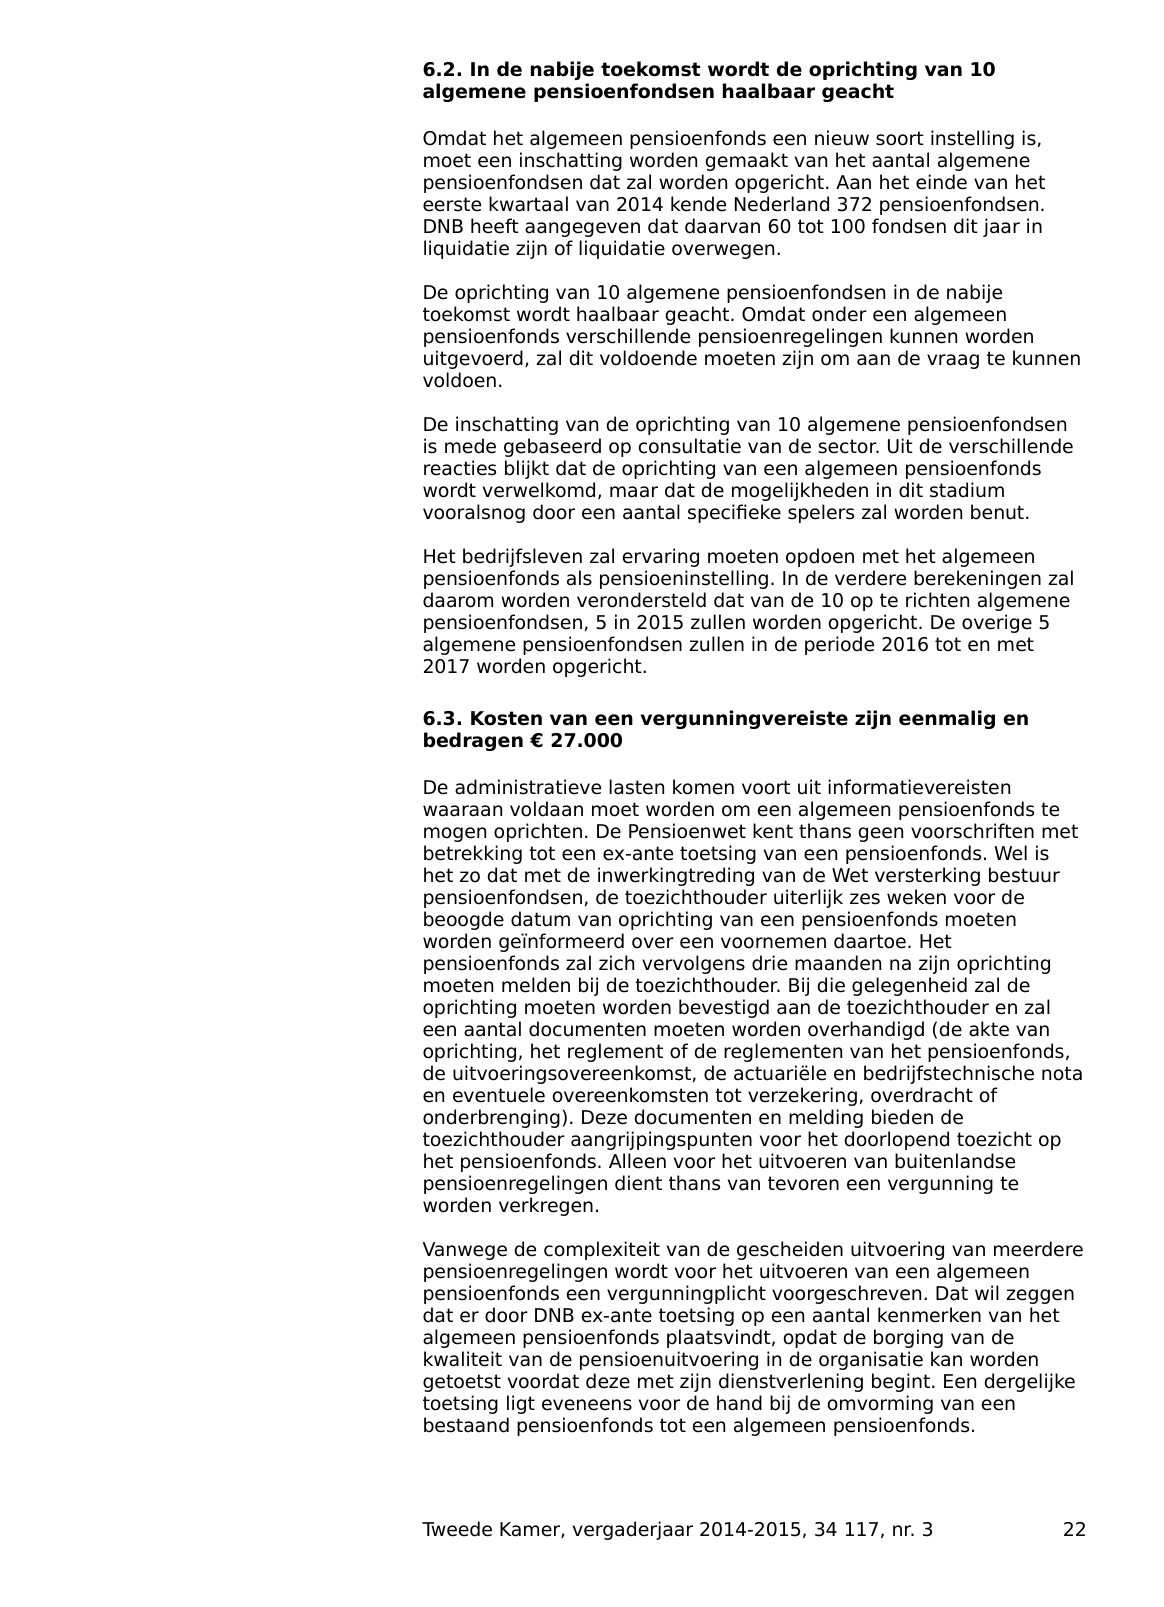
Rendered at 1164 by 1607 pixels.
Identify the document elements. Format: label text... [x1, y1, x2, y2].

text De inschatting van de oprichting van 10 algemene pensioenfondsen is mede gebaseerd op consultatie van de sector. Uit de verschillende reacties blijkt dat de oprichting van een algemeen pensioenfonds wordt verwelkomd, maar dat de mogelijkheden in dit stadium vooralsnog door een aantal specifieke spelers zal worden benut. [422, 414, 1087, 524]
subtitle 6.3. Kosten van een vergunningvereiste zijn eenmalig en bedragen € 27.000 [422, 708, 1087, 752]
text Vanwege de complexiteit van de gescheiden uitvoering van meerdere pensioenregelingen wordt voor het uitvoeren van een algemeen pensioenfonds een vergunningplicht voorgeschreven. Dat wil zeggen dat er door DNB ex-ante toetsing op een aantal kenmerken van het algemeen pensioenfonds plaatsvindt, opdat de borging van de kwaliteit van de pensioenuitvoering in de organisatie kan worden getoetst voordat deze met zijn dienstverlening begint. Een dergelijke toetsing ligt eveneens voor de hand bij de omvorming van een bestaand pensioenfonds tot een algemeen pensioenfonds. [422, 1239, 1087, 1437]
text Omdat het algemeen pensioenfonds een nieuw soort instelling is, moet een inschatting worden gemaakt van het aantal algemene pensioenfondsen dat zal worden opgericht. Aan het einde van het eerste kwartaal van 2014 kende Nederland 372 pensioenfondsen. DNB heeft aangegeven dat daarvan 60 tot 100 fondsen dit jaar in liquidatie zijn of liquidatie overwegen. [422, 128, 1087, 260]
text De administratieve lasten komen voort uit informatievereisten waaraan voldaan moet worden om een algemeen pensioenfonds te mogen oprichten. De Pensioenwet kent thans geen voorschriften met betrekking tot een ex-ante toetsing van een pensioenfonds. Wel is het zo dat met de inwerkingtreding van de Wet versterking bestuur pensioenfondsen, de toezichthouder uiterlijk zes weken voor de beoogde datum van oprichting van een pensioenfonds moeten worden geïnformeerd over een voornemen daartoe. Het pensioenfonds zal zich vervolgens drie maanden na zijn oprichting moeten melden bij de toezichthouder. Bij die gelegenheid zal de oprichting moeten worden bevestigd aan de toezichthouder en zal een aantal documenten moeten worden overhandigd (de akte van oprichting, het reglement of de reglementen van het pensioenfonds, de uitvoeringsovereenkomst, de actuariële en bedrijfstechnische nota en eventuele overeenkomsten tot verzekering, overdracht of onderbrenging). Deze documenten en melding bieden de toezichthouder aangrijpingspunten voor het doorlopend toezicht op het pensioenfonds. Alleen voor het uitvoeren van buitenlandse pensioenregelingen dient thans van tevoren een vergunning te worden verkregen. [422, 777, 1087, 1217]
text De oprichting van 10 algemene pensioenfondsen in de nabije toekomst wordt haalbaar geacht. Omdat onder een algemeen pensioenfonds verschillende pensioenregelingen kunnen worden uitgevoerd, zal dit voldoende moeten zijn om aan de vraag te kunnen voldoen. [422, 282, 1087, 392]
subtitle 6.2. In de nabije toekomst wordt de oprichting van 10 algemene pensioenfondsen haalbaar geacht [422, 59, 1087, 103]
text Het bedrijfsleven zal ervaring moeten opdoen met het algemeen pensioenfonds als pensioeninstelling. In de verdere berekeningen zal daarom worden verondersteld dat van de 10 op te richten algemene pensioenfondsen, 5 in 2015 zullen worden opgericht. De overige 5 algemene pensioenfondsen zullen in de periode 2016 tot en met 2017 worden opgericht. [422, 546, 1087, 678]
